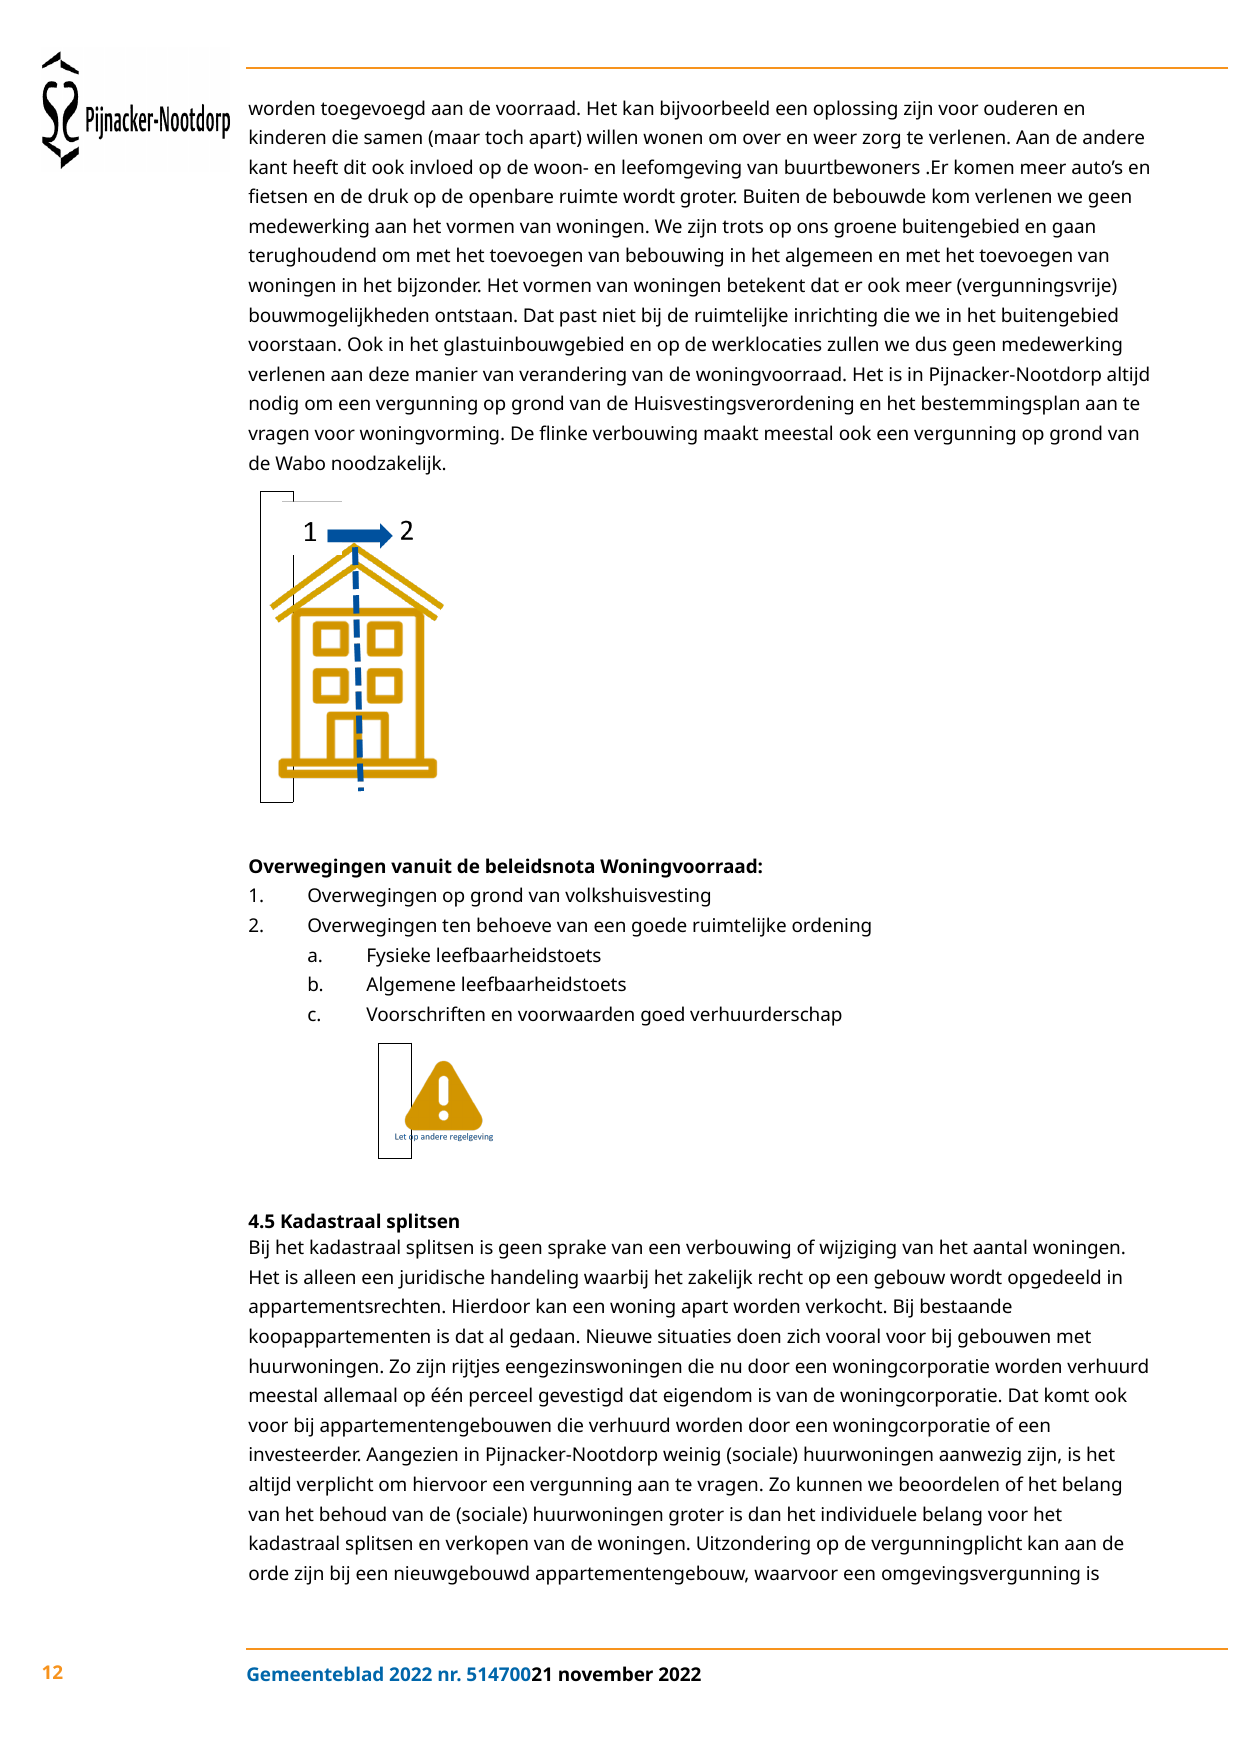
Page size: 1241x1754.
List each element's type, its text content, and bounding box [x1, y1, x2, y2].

picture [41, 47, 231, 172]
picture [268, 500, 447, 794]
picture [387, 1051, 506, 1150]
text Bij het kadastraal splitsen is geen sprake van een verbouwing of wijziging van het aantal woningen. Het is alleen een juridische handeling waarbij het zakelijk recht op een gebouw wordt opgedeeld in appartementsrechten. Hierdoor kan een woning apart worden verkocht. Bij bestaande koopappartementen is dat al gedaan. Nieuwe situaties doen zich vooral voor bij gebouwen met huurwoningen. Zo zijn rijtjes eengezinswoningen die nu door een woningcorporatie worden verhuurd meestal allemaal op één perceel gevestigd dat eigendom is van de woningcorporatie. Dat komt ook voor bij appartementengebouwen die verhuurd worden door een woningcorporatie of een investeerder. Aangezien in Pijnacker-Nootdorp weinig (sociale) huurwoningen aanwezig zijn, is het altijd verplicht om hiervoor een vergunning aan te vragen. Zo kunnen we beoordelen of het belang van het behoud van de (sociale) huurwoningen groter is dan het individuele belang voor het kadastraal splitsen en verkopen van de woningen. Uitzondering op de vergunningplicht kan aan de orde zijn bij een nieuwgebouwd appartementengebouw, waarvoor een omgevingsvergunning is [248, 1234, 1152, 1586]
table_header [248, 1150, 1152, 1176]
text 4.5 Kadastraal splitsen [248, 1209, 1152, 1234]
text worden toegevoegd aan de voorraad. Het kan bijvoorbeeld een oplossing zijn voor ouderen en kinderen die samen (maar toch apart) willen wonen om over en weer zorg te verlenen. Aan de andere kant heeft dit ook invloed op de woon- en leefomgeving van buurtbewoners .Er komen meer auto’s en fietsen en de druk op de openbare ruimte wordt groter. Buiten de bebouwde kom verlenen we geen medewerking aan het vormen van woningen. We zijn trots op ons groene buitengebied en gaan terughoudend om met het toevoegen van bebouwing in het algemeen en met het toevoegen van woningen in het bijzonder. Het vormen van woningen betekent dat er ook meer (vergunningsvrije) bouwmogelijkheden ontstaan. Dat past niet bij de ruimtelijke inrichting die we in het buitengebied voorstaan. Ook in het glastuinbouwgebied en op de werklocaties zullen we dus geen medewerking verlenen aan deze manier van verandering van de woningvoorraad. Het is in Pijnacker-Nootdorp altijd nodig om een vergunning op grond van de Huisvestingsverordening en het bestemmingsplan aan te vragen voor woningvorming. De flinke verbouwing maakt meestal ook een vergunning op grond van de Wabo noodzakelijk. [248, 95, 1152, 476]
table_header Overwegingen vanuit de beleidsnota Woningvoorraad: Overwegingen op grond van volkshuisvesting Overwegingen ten behoeve van een goede ruimtelijke ordening Fysieke leefbaarheidstoets Algemene leefbaarheidstoets Voorschriften en voorwaarden goed verhuurderschap [248, 853, 1152, 1149]
